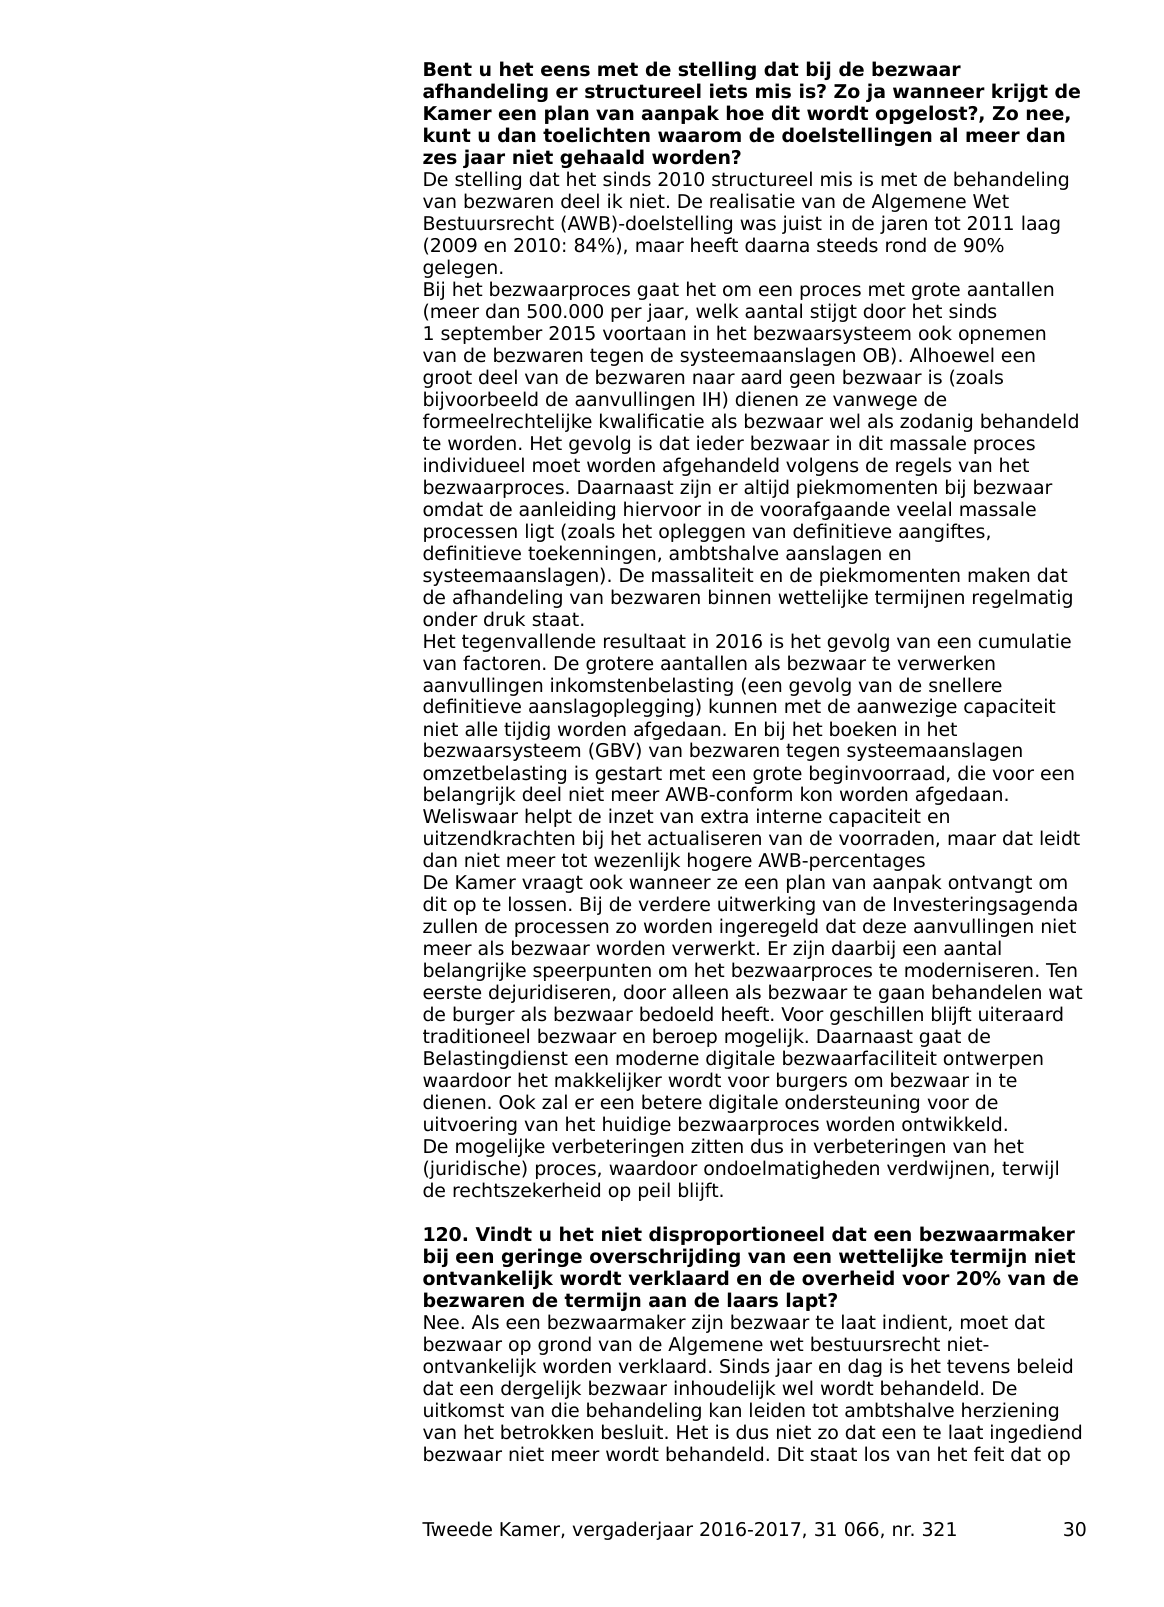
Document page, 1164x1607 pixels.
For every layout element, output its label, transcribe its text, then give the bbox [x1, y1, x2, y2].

text De mogelijke verbeteringen zitten dus in verbeteringen van het (juridische) proces, waardoor ondoelmatigheden verdwijnen, terwijl de rechtszekerheid op peil blijft. [422, 1136, 1087, 1202]
text Bij het bezwaarproces gaat het om een proces met grote aantallen (meer dan 500.000 per jaar, welk aantal stijgt door het sinds 1 september 2015 voortaan in het bezwaarsysteem ook opnemen van de bezwaren tegen de systeemaanslagen OB). Alhoewel een groot deel van de bezwaren naar aard geen bezwaar is (zoals bijvoorbeeld de aanvullingen IH) dienen ze vanwege de formeelrechtelijke kwalificatie als bezwaar wel als zodanig behandeld te worden. Het gevolg is dat ieder bezwaar in dit massale proces individueel moet worden afgehandeld volgens de regels van het bezwaarproces. Daarnaast zijn er altijd piekmomenten bij bezwaar omdat de aanleiding hiervoor in de voorafgaande veelal massale processen ligt (zoals het opleggen van definitieve aangiftes, definitieve toekenningen, ambtshalve aanslagen en systeemaanslagen). De massaliteit en de piekmomenten maken dat de afhandeling van bezwaren binnen wettelijke termijnen regelmatig onder druk staat. [422, 279, 1087, 631]
text De stelling dat het sinds 2010 structureel mis is met de behandeling van bezwaren deel ik niet. De realisatie van de Algemene Wet Bestuursrecht (AWB)-doelstelling was juist in de jaren tot 2011 laag (2009 en 2010: 84%), maar heeft daarna steeds rond de 90% gelegen. [422, 169, 1087, 279]
text Het tegenvallende resultaat in 2016 is het gevolg van een cumulatie van factoren. De grotere aantallen als bezwaar te verwerken aanvullingen inkomstenbelasting (een gevolg van de snellere definitieve aanslagoplegging) kunnen met de aanwezige capaciteit niet alle tijdig worden afgedaan. En bij het boeken in het bezwaarsysteem (GBV) van bezwaren tegen systeemaanslagen omzetbelasting is gestart met een grote beginvoorraad, die voor een belangrijk deel niet meer AWB-conform kon worden afgedaan. Weliswaar helpt de inzet van extra interne capaciteit en uitzendkrachten bij het actualiseren van de voorraden, maar dat leidt dan niet meer tot wezenlijk hogere AWB-percentages [422, 631, 1087, 872]
text Bent u het eens met de stelling dat bij de bezwaar afhandeling er structureel iets mis is? Zo ja wanneer krijgt de Kamer een plan van aanpak hoe dit wordt opgelost?, Zo nee, kunt u dan toelichten waarom de doelstellingen al meer dan zes jaar niet gehaald worden? [422, 59, 1087, 169]
text 120. Vindt u het niet disproportioneel dat een bezwaarmaker bij een geringe overschrijding van een wettelijke termijn niet ontvankelijk wordt verklaard en de overheid voor 20% van de bezwaren de termijn aan de laars lapt? [422, 1224, 1087, 1312]
text De Kamer vraagt ook wanneer ze een plan van aanpak ontvangt om dit op te lossen. Bij de verdere uitwerking van de Investeringsagenda zullen de processen zo worden ingeregeld dat deze aanvullingen niet meer als bezwaar worden verwerkt. Er zijn daarbij een aantal belangrijke speerpunten om het bezwaarproces te moderniseren. Ten eerste dejuridiseren, door alleen als bezwaar te gaan behandelen wat de burger als bezwaar bedoeld heeft. Voor geschillen blijft uiteraard traditioneel bezwaar en beroep mogelijk. Daarnaast gaat de Belastingdienst een moderne digitale bezwaarfaciliteit ontwerpen waardoor het makkelijker wordt voor burgers om bezwaar in te dienen. Ook zal er een betere digitale ondersteuning voor de uitvoering van het huidige bezwaarproces worden ontwikkeld. [422, 872, 1087, 1136]
text Nee. Als een bezwaarmaker zijn bezwaar te laat indient, moet dat bezwaar op grond van de Algemene wet bestuursrecht niet-ontvankelijk worden verklaard. Sinds jaar en dag is het tevens beleid dat een dergelijk bezwaar inhoudelijk wel wordt behandeld. De uitkomst van die behandeling kan leiden tot ambtshalve herziening van het betrokken besluit. Het is dus niet zo dat een te laat ingediend bezwaar niet meer wordt behandeld. Dit staat los van het feit dat op [422, 1312, 1087, 1466]
